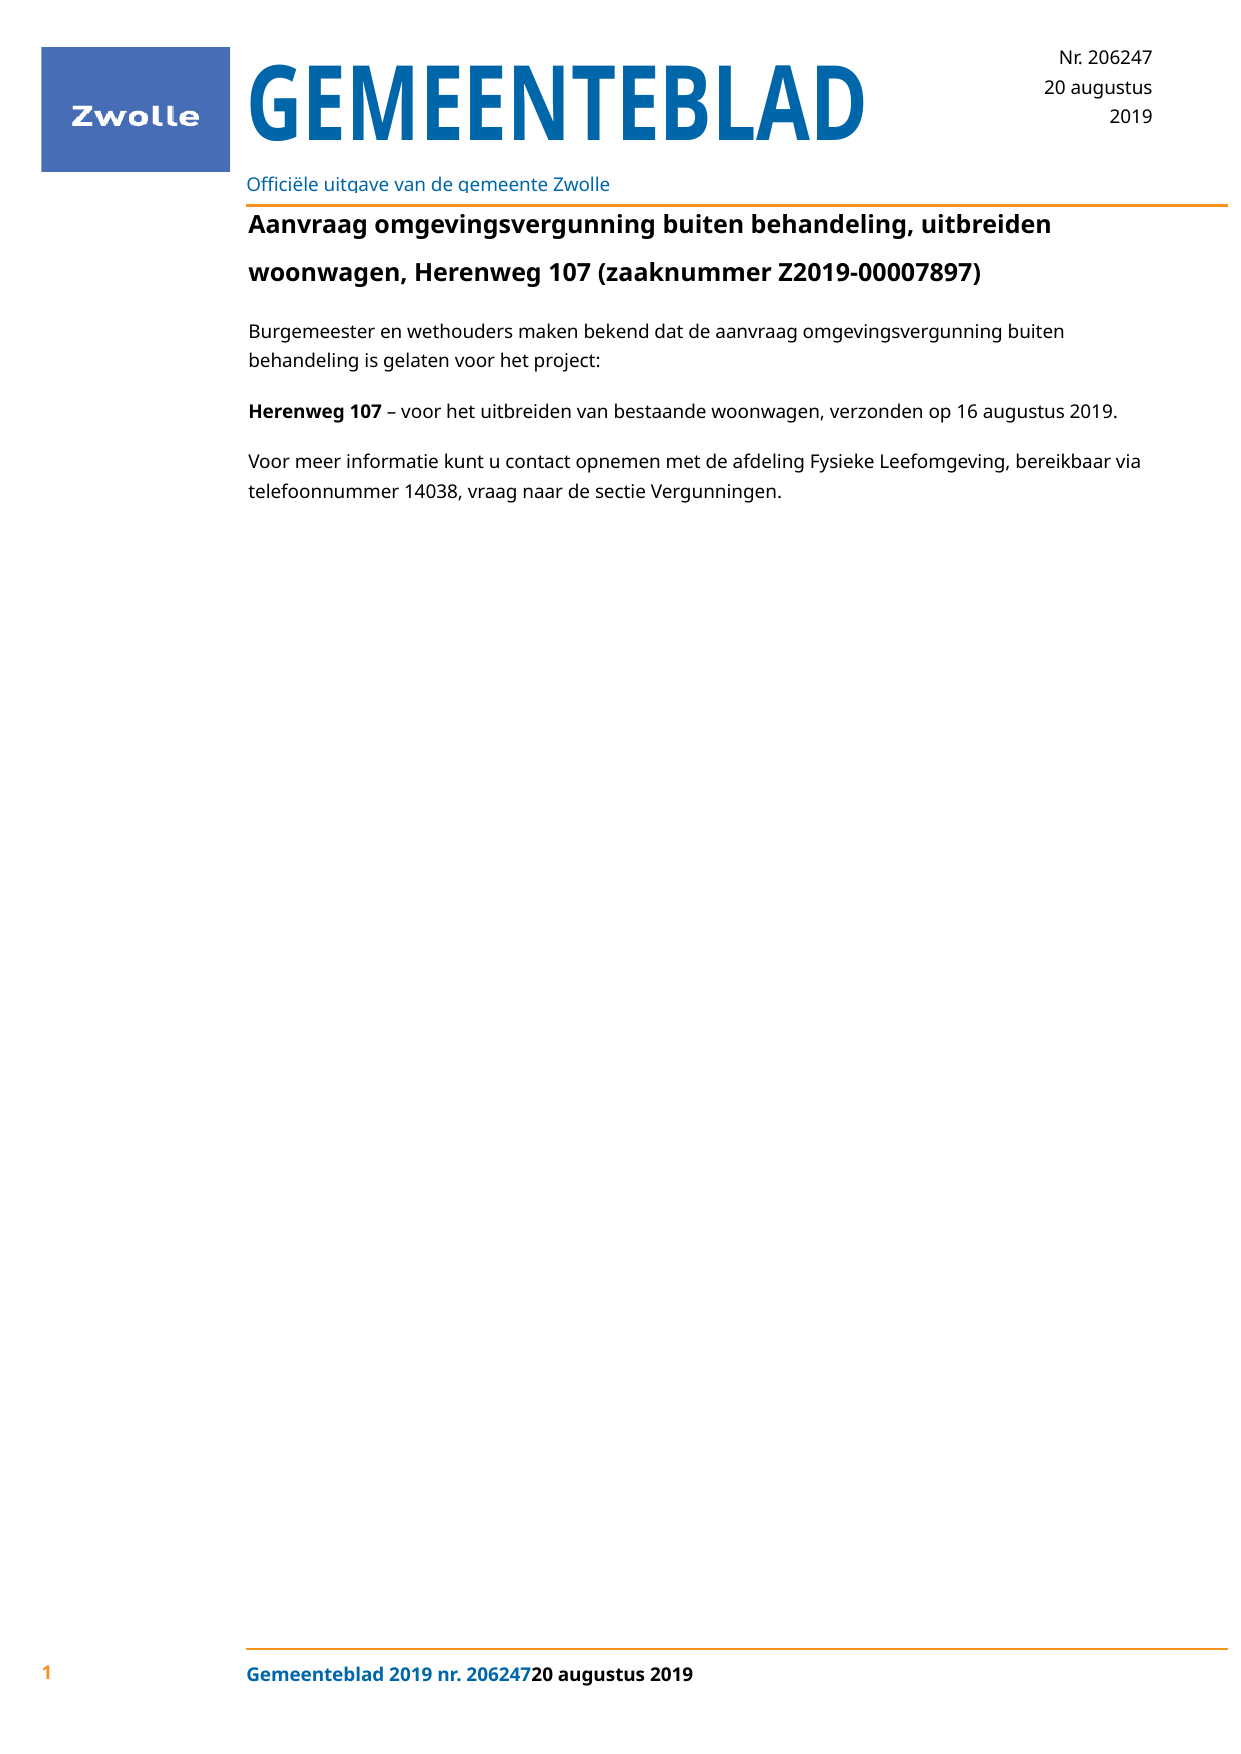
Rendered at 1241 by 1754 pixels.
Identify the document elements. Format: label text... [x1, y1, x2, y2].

text Herenweg 107 – voor het uitbreiden van bestaande woonwagen, verzonden op 16 augustus 2019. [248, 398, 1152, 424]
text Aanvraag omgevingsvergunning buiten behandeling, uitbreiden woonwagen, Herenweg 107 (zaaknummer Z2019-00007897) [248, 207, 1152, 288]
text Voor meer informatie kunt u contact opnemen met de afdeling Fysieke Leefomgeving, bereikbaar via telefoonnummer 14038, vraag naar de sectie Vergunningen. [248, 448, 1152, 504]
picture [41, 47, 231, 172]
text Burgemeester en wethouders maken bekend dat de aanvraag omgevingsvergunning buiten behandeling is gelaten voor het project: [248, 318, 1152, 373]
